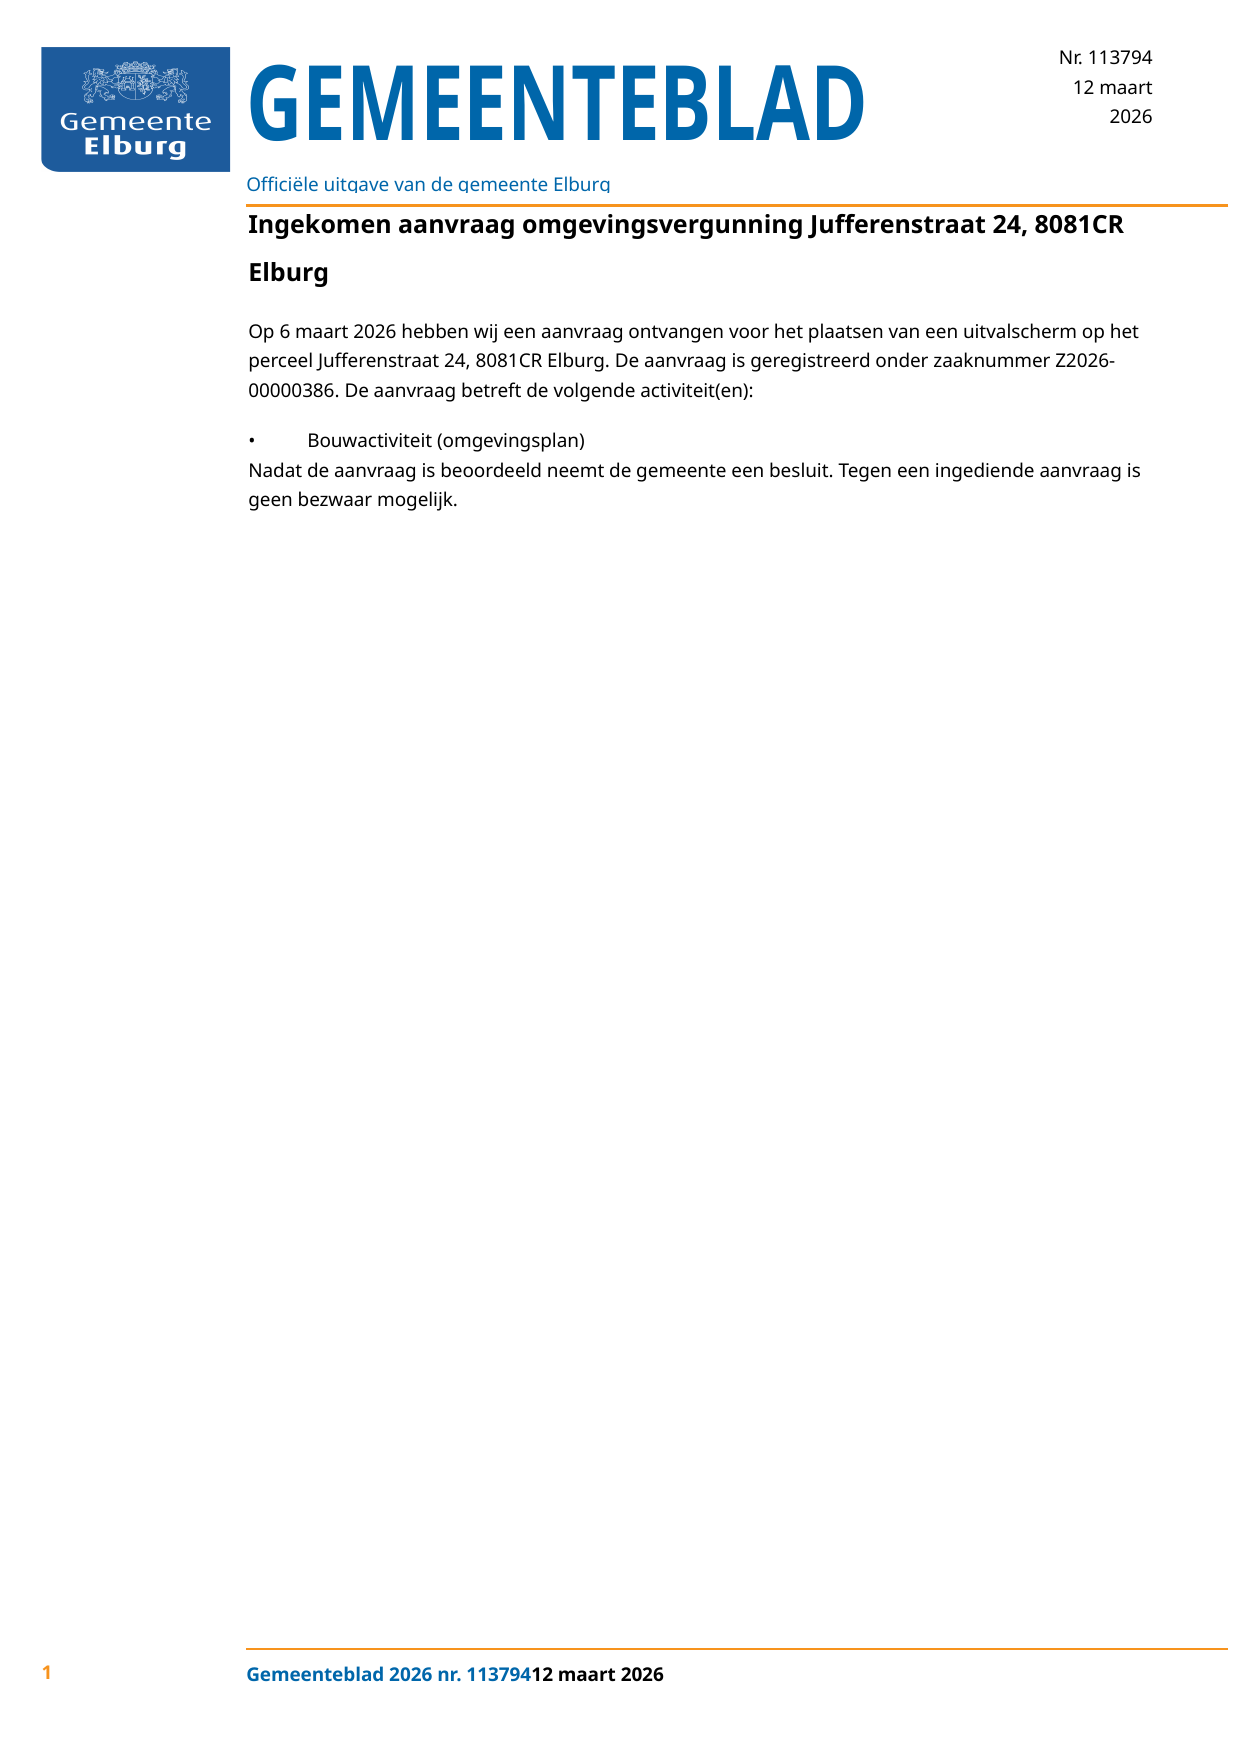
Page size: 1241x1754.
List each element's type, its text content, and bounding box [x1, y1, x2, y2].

text Op 6 maart 2026 hebben wij een aanvraag ontvangen voor het plaatsen van een uitvalscherm op het perceel Jufferenstraat 24, 8081CR Elburg. De aanvraag is geregistreerd onder zaaknummer Z2026-00000386. De aanvraag betreft de volgende activiteit(en): [248, 318, 1152, 403]
list Bouwactiviteit (omgevingsplan) [248, 427, 1152, 453]
picture [41, 47, 231, 172]
text Ingekomen aanvraag omgevingsvergunning Jufferenstraat 24, 8081CR Elburg [248, 207, 1152, 288]
text Nadat de aanvraag is beoordeeld neemt de gemeente een besluit. Tegen een ingediende aanvraag is geen bezwaar mogelijk. [248, 457, 1152, 512]
